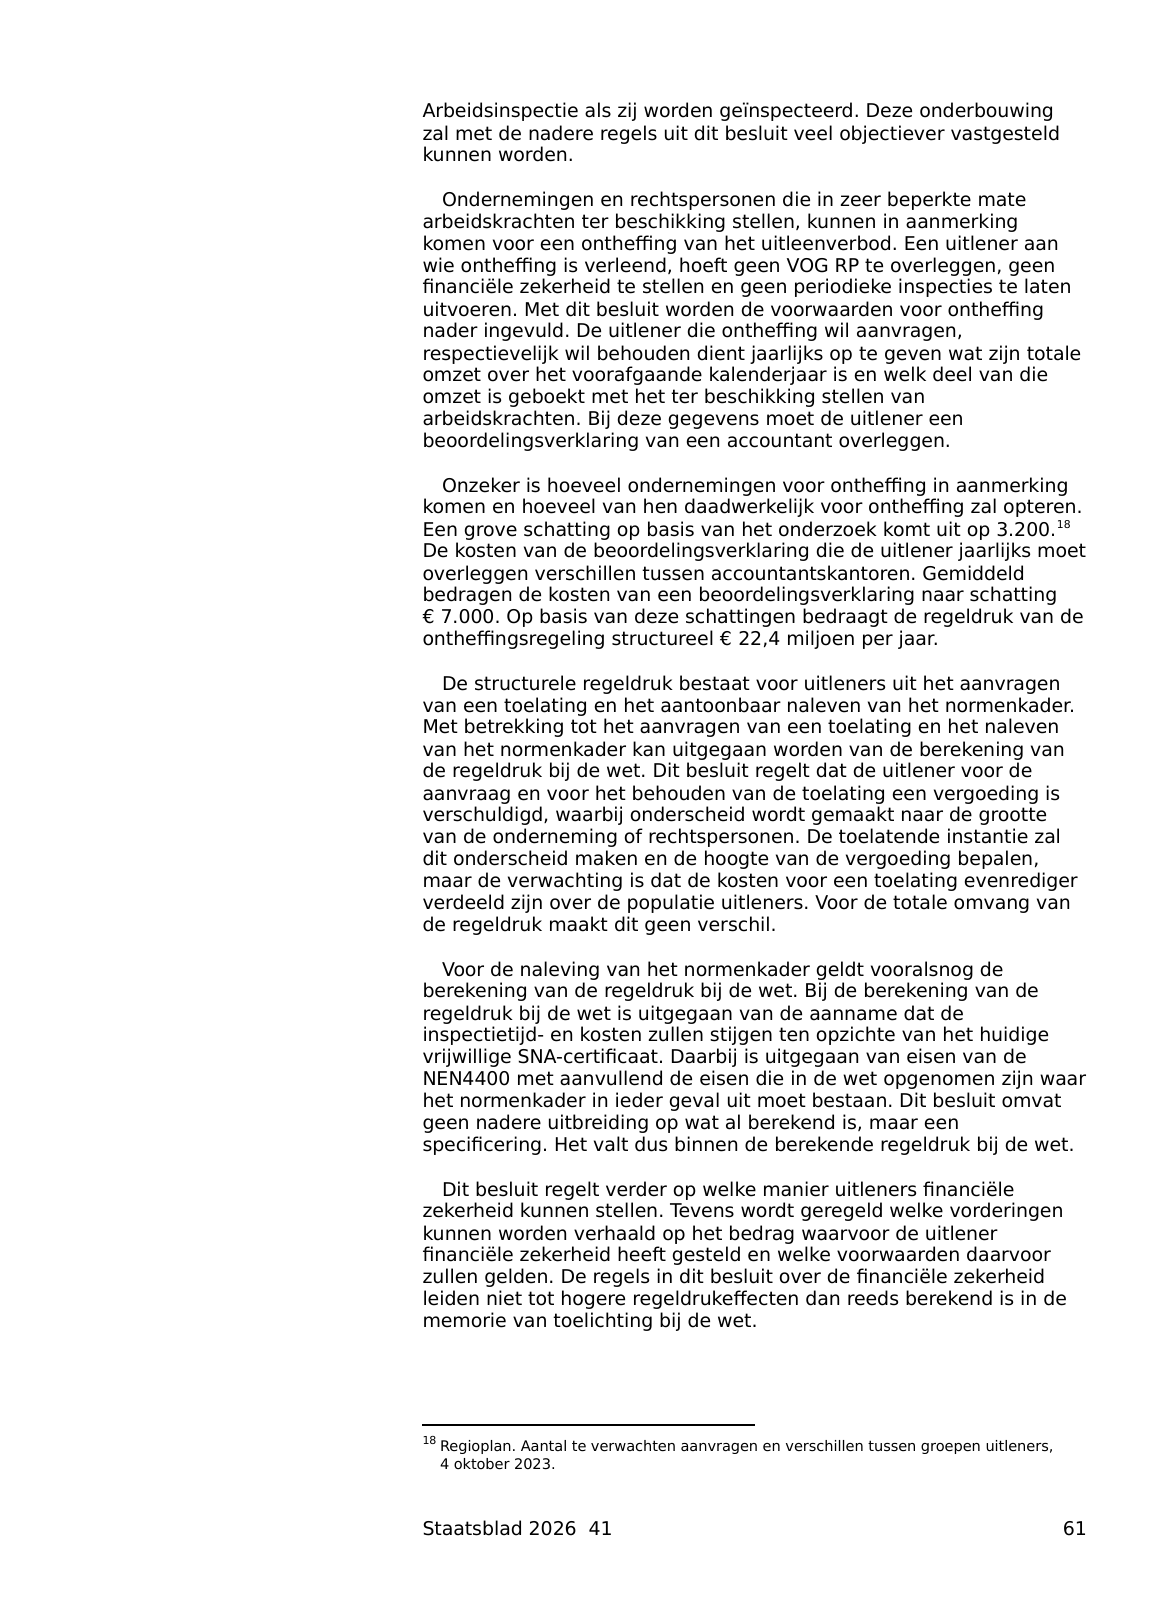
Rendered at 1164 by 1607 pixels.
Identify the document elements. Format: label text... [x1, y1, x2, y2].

text Regioplan. Aantal te verwachten aanvragen en verschillen tussen groepen uitleners, 4 oktober 2023. [422, 1434, 1087, 1473]
text Dit besluit regelt verder op welke manier uitleners financiële zekerheid kunnen stellen. Tevens wordt geregeld welke vorderingen kunnen worden verhaald op het bedrag waarvoor de uitlener financiële zekerheid heeft gesteld en welke voorwaarden daarvoor zullen gelden. De regels in dit besluit over de financiële zekerheid leiden niet tot hogere regeldrukeffecten dan reeds berekend is in de memorie van toelichting bij de wet. [422, 1178, 1087, 1332]
text De structurele regeldruk bestaat voor uitleners uit het aanvragen van een toelating en het aantoonbaar naleven van het normenkader. Met betrekking tot het aanvragen van een toelating en het naleven van het normenkader kan uitgegaan worden van de berekening van de regeldruk bij de wet. Dit besluit regelt dat de uitlener voor de aanvraag en voor het behouden van de toelating een vergoeding is verschuldigd, waarbij onderscheid wordt gemaakt naar de grootte van de onderneming of rechtspersonen. De toelatende instantie zal dit onderscheid maken en de hoogte van de vergoeding bepalen, maar de verwachting is dat de kosten voor een toelating evenrediger verdeeld zijn over de populatie uitleners. Voor de totale omvang van de regeldruk maakt dit geen verschil. [422, 672, 1087, 936]
text Arbeidsinspectie als zij worden geïnspecteerd. Deze onderbouwing zal met de nadere regels uit dit besluit veel objectiever vastgesteld kunnen worden. [422, 100, 1087, 166]
text Onzeker is hoeveel ondernemingen voor ontheffing in aanmerking komen en hoeveel van hen daadwerkelijk voor ontheffing zal opteren. Een grove schatting op basis van het onderzoek komt uit op 3.200. De kosten van de beoordelingsverklaring die de uitlener jaarlijks moet overleggen verschillen tussen accountantskantoren. Gemiddeld bedragen de kosten van een beoordelingsverklaring naar schatting € 7.000. Op basis van deze schattingen bedraagt de regeldruk van de ontheffingsregeling structureel € 22,4 miljoen per jaar. [422, 474, 1087, 650]
text Voor de naleving van het normenkader geldt vooralsnog de berekening van de regeldruk bij de wet. Bij de berekening van de regeldruk bij de wet is uitgegaan van de aanname dat de inspectietijd- en kosten zullen stijgen ten opzichte van het huidige vrijwillige SNA-certificaat. Daarbij is uitgegaan van eisen van de NEN4400 met aanvullend de eisen die in de wet opgenomen zijn waar het normenkader in ieder geval uit moet bestaan. Dit besluit omvat geen nadere uitbreiding op wat al berekend is, maar een specificering. Het valt dus binnen de berekende regeldruk bij de wet. [422, 958, 1087, 1156]
text Ondernemingen en rechtspersonen die in zeer beperkte mate arbeidskrachten ter beschikking stellen, kunnen in aanmerking komen voor een ontheffing van het uitleenverbod. Een uitlener aan wie ontheffing is verleend, hoeft geen VOG RP te overleggen, geen financiële zekerheid te stellen en geen periodieke inspecties te laten uitvoeren. Met dit besluit worden de voorwaarden voor ontheffing nader ingevuld. De uitlener die ontheffing wil aanvragen, respectievelijk wil behouden dient jaarlijks op te geven wat zijn totale omzet over het voorafgaande kalenderjaar is en welk deel van die omzet is geboekt met het ter beschikking stellen van arbeidskrachten. Bij deze gegevens moet de uitlener een beoordelingsverklaring van een accountant overleggen. [422, 188, 1087, 452]
